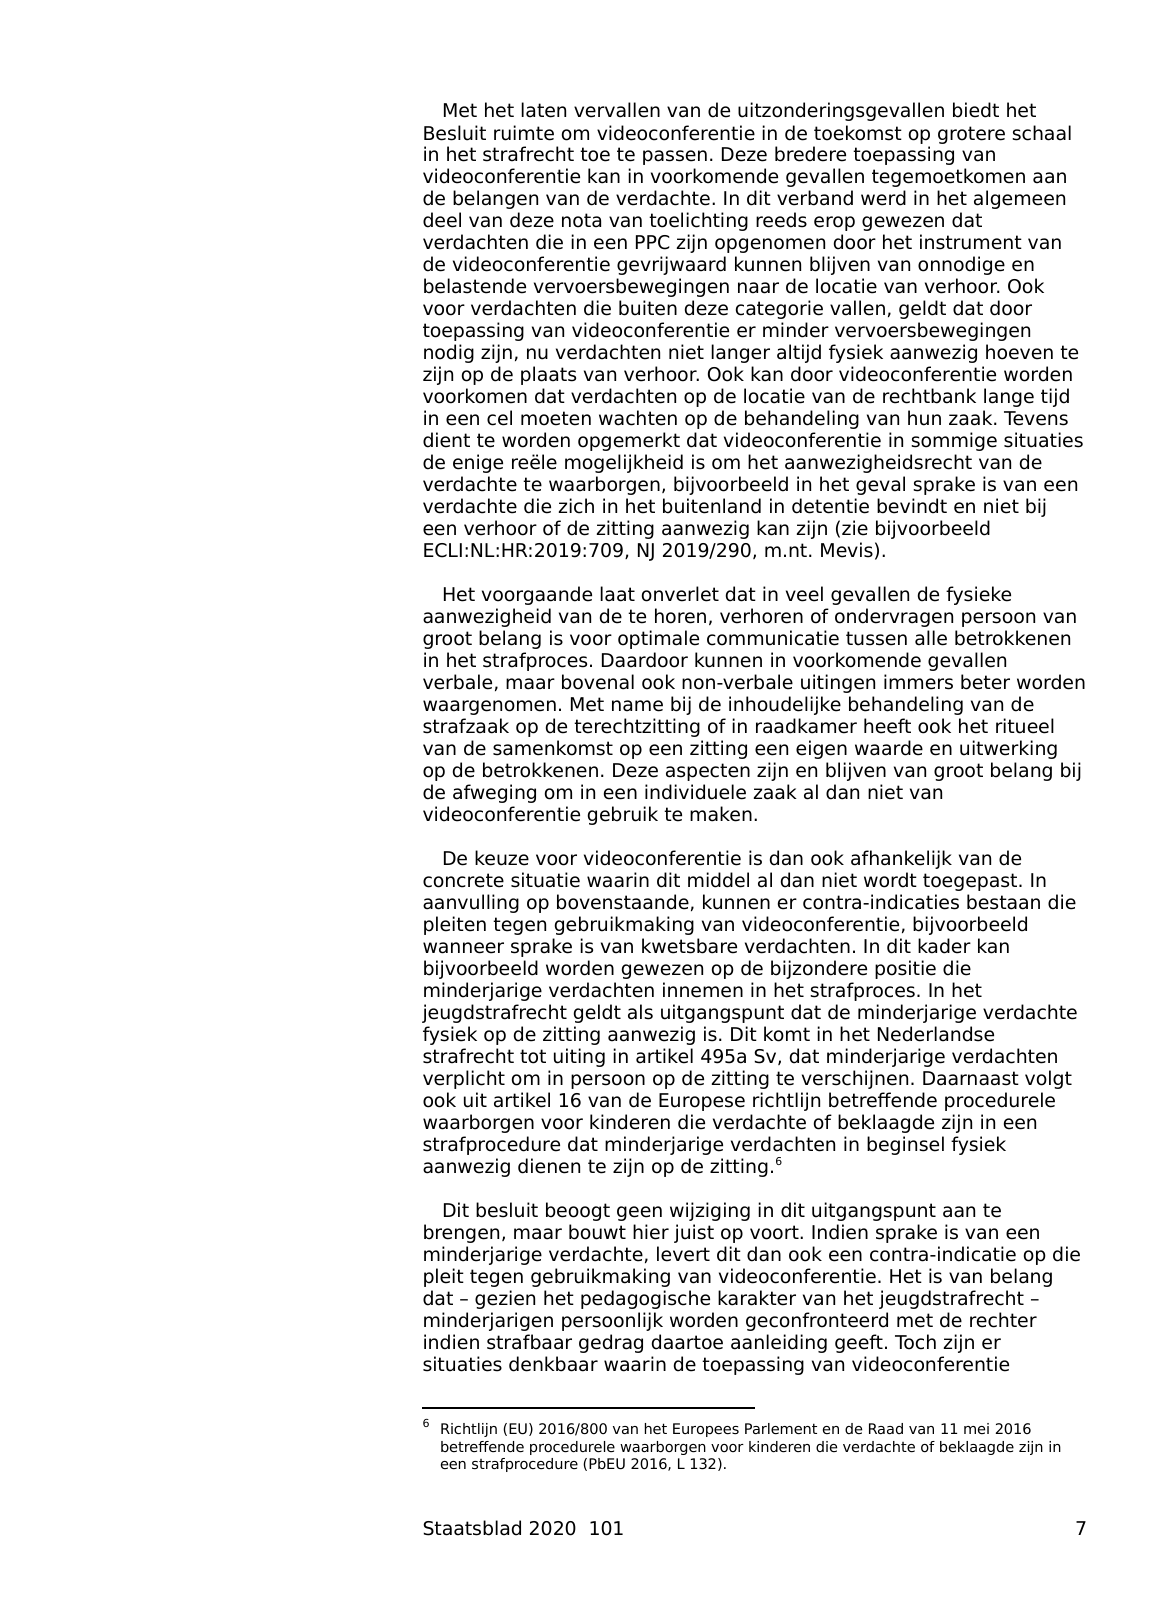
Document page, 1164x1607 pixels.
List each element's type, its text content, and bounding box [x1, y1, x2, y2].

text Het voorgaande laat onverlet dat in veel gevallen de fysieke aanwezigheid van de te horen, verhoren of ondervragen persoon van groot belang is voor optimale communicatie tussen alle betrokkenen in het strafproces. Daardoor kunnen in voorkomende gevallen verbale, maar bovenal ook non-verbale uitingen immers beter worden waargenomen. Met name bij de inhoudelijke behandeling van de strafzaak op de terechtzitting of in raadkamer heeft ook het ritueel van de samenkomst op een zitting een eigen waarde en uitwerking op de betrokkenen. Deze aspecten zijn en blijven van groot belang bij de afweging om in een individuele zaak al dan niet van videoconferentie gebruik te maken. [422, 584, 1087, 826]
text Richtlijn (EU) 2016/800 van het Europees Parlement en de Raad van 11 mei 2016 betreffende procedurele waarborgen voor kinderen die verdachte of beklaagde zijn in een strafprocedure (PbEU 2016, L 132). [422, 1417, 1087, 1473]
text Dit besluit beoogt geen wijziging in dit uitgangspunt aan te brengen, maar bouwt hier juist op voort. Indien sprake is van een minderjarige verdachte, levert dit dan ook een contra-indicatie op die pleit tegen gebruikmaking van videoconferentie. Het is van belang dat – gezien het pedagogische karakter van het jeugdstrafrecht – minderjarigen persoonlijk worden geconfronteerd met de rechter indien strafbaar gedrag daartoe aanleiding geeft. Toch zijn er situaties denkbaar waarin de toepassing van videoconferentie [422, 1200, 1087, 1376]
text De keuze voor videoconferentie is dan ook afhankelijk van de concrete situatie waarin dit middel al dan niet wordt toegepast. In aanvulling op bovenstaande, kunnen er contra-indicaties bestaan die pleiten tegen gebruikmaking van videoconferentie, bijvoorbeeld wanneer sprake is van kwetsbare verdachten. In dit kader kan bijvoorbeeld worden gewezen op de bijzondere positie die minderjarige verdachten innemen in het strafproces. In het jeugdstrafrecht geldt als uitgangspunt dat de minderjarige verdachte fysiek op de zitting aanwezig is. Dit komt in het Nederlandse strafrecht tot uiting in artikel 495a Sv, dat minderjarige verdachten verplicht om in persoon op de zitting te verschijnen. Daarnaast volgt ook uit artikel 16 van de Europese richtlijn betreffende procedurele waarborgen voor kinderen die verdachte of beklaagde zijn in een strafprocedure dat minderjarige verdachten in beginsel fysiek aanwezig dienen te zijn op de zitting. [422, 848, 1087, 1178]
text Met het laten vervallen van de uitzonderingsgevallen biedt het Besluit ruimte om videoconferentie in de toekomst op grotere schaal in het strafrecht toe te passen. Deze bredere toepassing van videoconferentie kan in voorkomende gevallen tegemoetkomen aan de belangen van de verdachte. In dit verband werd in het algemeen deel van deze nota van toelichting reeds erop gewezen dat verdachten die in een PPC zijn opgenomen door het instrument van de videoconferentie gevrijwaard kunnen blijven van onnodige en belastende vervoersbewegingen naar de locatie van verhoor. Ook voor verdachten die buiten deze categorie vallen, geldt dat door toepassing van videoconferentie er minder vervoersbewegingen nodig zijn, nu verdachten niet langer altijd fysiek aanwezig hoeven te zijn op de plaats van verhoor. Ook kan door videoconferentie worden voorkomen dat verdachten op de locatie van de rechtbank lange tijd in een cel moeten wachten op de behandeling van hun zaak. Tevens dient te worden opgemerkt dat videoconferentie in sommige situaties de enige reële mogelijkheid is om het aanwezigheidsrecht van de verdachte te waarborgen, bijvoorbeeld in het geval sprake is van een verdachte die zich in het buitenland in detentie bevindt en niet bij een verhoor of de zitting aanwezig kan zijn (zie bijvoorbeeld ECLI:NL:HR:2019:709, NJ 2019/290, m.nt. Mevis). [422, 100, 1087, 562]
